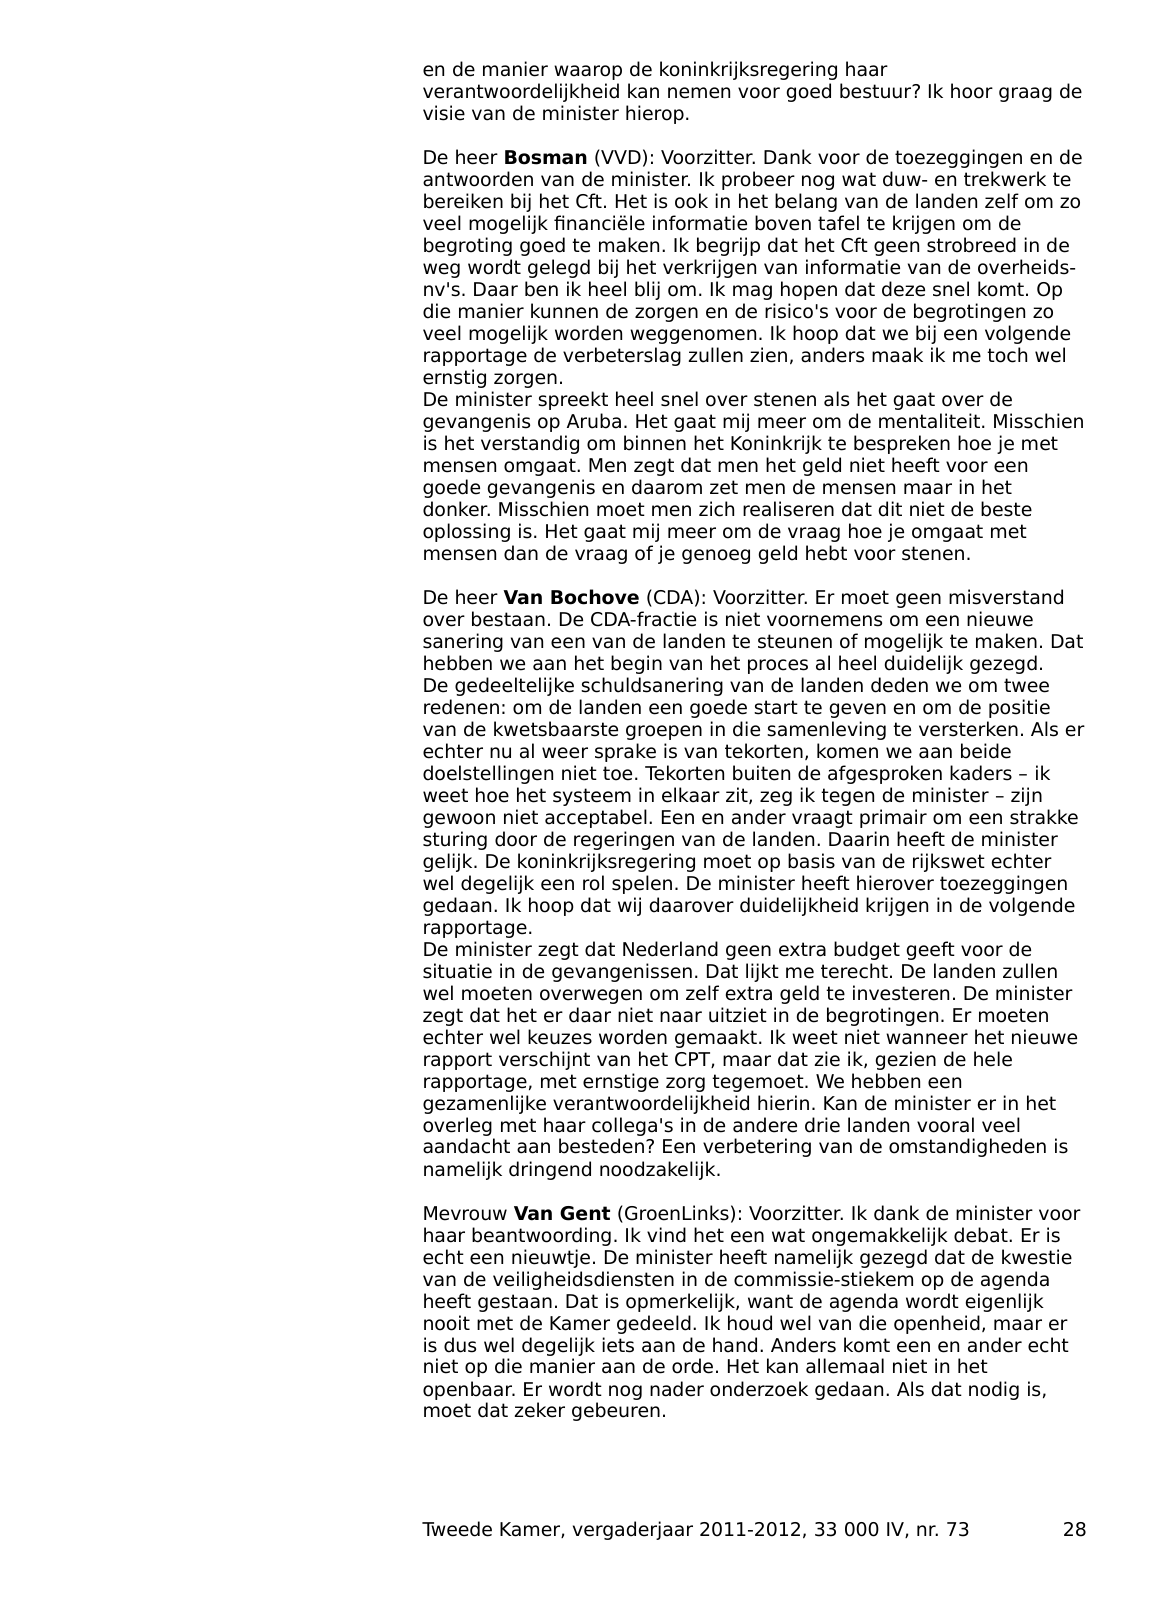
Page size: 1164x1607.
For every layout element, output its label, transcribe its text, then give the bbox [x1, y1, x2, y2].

text De gedeeltelijke schuldsanering van de landen deden we om twee redenen: om de landen een goede start te geven en om de positie van de kwetsbaarste groepen in die samenleving te versterken. Als er echter nu al weer sprake is van tekorten, komen we aan beide doelstellingen niet toe. Tekorten buiten de afgesproken kaders – ik weet hoe het systeem in elkaar zit, zeg ik tegen de minister – zijn gewoon niet acceptabel. Een en ander vraagt primair om een strakke sturing door de regeringen van de landen. Daarin heeft de minister gelijk. De koninkrijksregering moet op basis van de rijkswet echter wel degelijk een rol spelen. De minister heeft hierover toezeggingen gedaan. Ik hoop dat wij daarover duidelijkheid krijgen in de volgende rapportage. [422, 675, 1087, 939]
text De minister spreekt heel snel over stenen als het gaat over de gevangenis op Aruba. Het gaat mij meer om de mentaliteit. Misschien is het verstandig om binnen het Koninkrijk te bespreken hoe je met mensen omgaat. Men zegt dat men het geld niet heeft voor een goede gevangenis en daarom zet men de mensen maar in het donker. Misschien moet men zich realiseren dat dit niet de beste oplossing is. Het gaat mij meer om de vraag hoe je omgaat met mensen dan de vraag of je genoeg geld hebt voor stenen. [422, 389, 1087, 565]
text en de manier waarop de koninkrijksregering haar verantwoordelijkheid kan nemen voor goed bestuur? Ik hoor graag de visie van de minister hierop. [422, 59, 1087, 125]
text De minister zegt dat Nederland geen extra budget geeft voor de situatie in de gevangenissen. Dat lijkt me terecht. De landen zullen wel moeten overwegen om zelf extra geld te investeren. De minister zegt dat het er daar niet naar uitziet in de begrotingen. Er moeten echter wel keuzes worden gemaakt. Ik weet niet wanneer het nieuwe rapport verschijnt van het CPT, maar dat zie ik, gezien de hele rapportage, met ernstige zorg tegemoet. We hebben een gezamenlijke verantwoordelijkheid hierin. Kan de minister er in het overleg met haar collega's in de andere drie landen vooral veel aandacht aan besteden? Een verbetering van de omstandigheden is namelijk dringend noodzakelijk. [422, 939, 1087, 1180]
text De heer Van Bochove (CDA): Voorzitter. Er moet geen misverstand over bestaan. De CDA-fractie is niet voornemens om een nieuwe sanering van een van de landen te steunen of mogelijk te maken. Dat hebben we aan het begin van het proces al heel duidelijk gezegd. [422, 587, 1087, 675]
text Mevrouw Van Gent (GroenLinks): Voorzitter. Ik dank de minister voor haar beantwoording. Ik vind het een wat ongemakkelijk debat. Er is echt een nieuwtje. De minister heeft namelijk gezegd dat de kwestie van de veiligheidsdiensten in de commissie-stiekem op de agenda heeft gestaan. Dat is opmerkelijk, want de agenda wordt eigenlijk nooit met de Kamer gedeeld. Ik houd wel van die openheid, maar er is dus wel degelijk iets aan de hand. Anders komt een en ander echt niet op die manier aan de orde. Het kan allemaal niet in het openbaar. Er wordt nog nader onderzoek gedaan. Als dat nodig is, moet dat zeker gebeuren. [422, 1203, 1087, 1422]
text De heer Bosman (VVD): Voorzitter. Dank voor de toezeggingen en de antwoorden van de minister. Ik probeer nog wat duw- en trekwerk te bereiken bij het Cft. Het is ook in het belang van de landen zelf om zo veel mogelijk financiële informatie boven tafel te krijgen om de begroting goed te maken. Ik begrijp dat het Cft geen strobreed in de weg wordt gelegd bij het verkrijgen van informatie van de overheids-nv's. Daar ben ik heel blij om. Ik mag hopen dat deze snel komt. Op die manier kunnen de zorgen en de risico's voor de begrotingen zo veel mogelijk worden weggenomen. Ik hoop dat we bij een volgende rapportage de verbeterslag zullen zien, anders maak ik me toch wel ernstig zorgen. [422, 147, 1087, 389]
